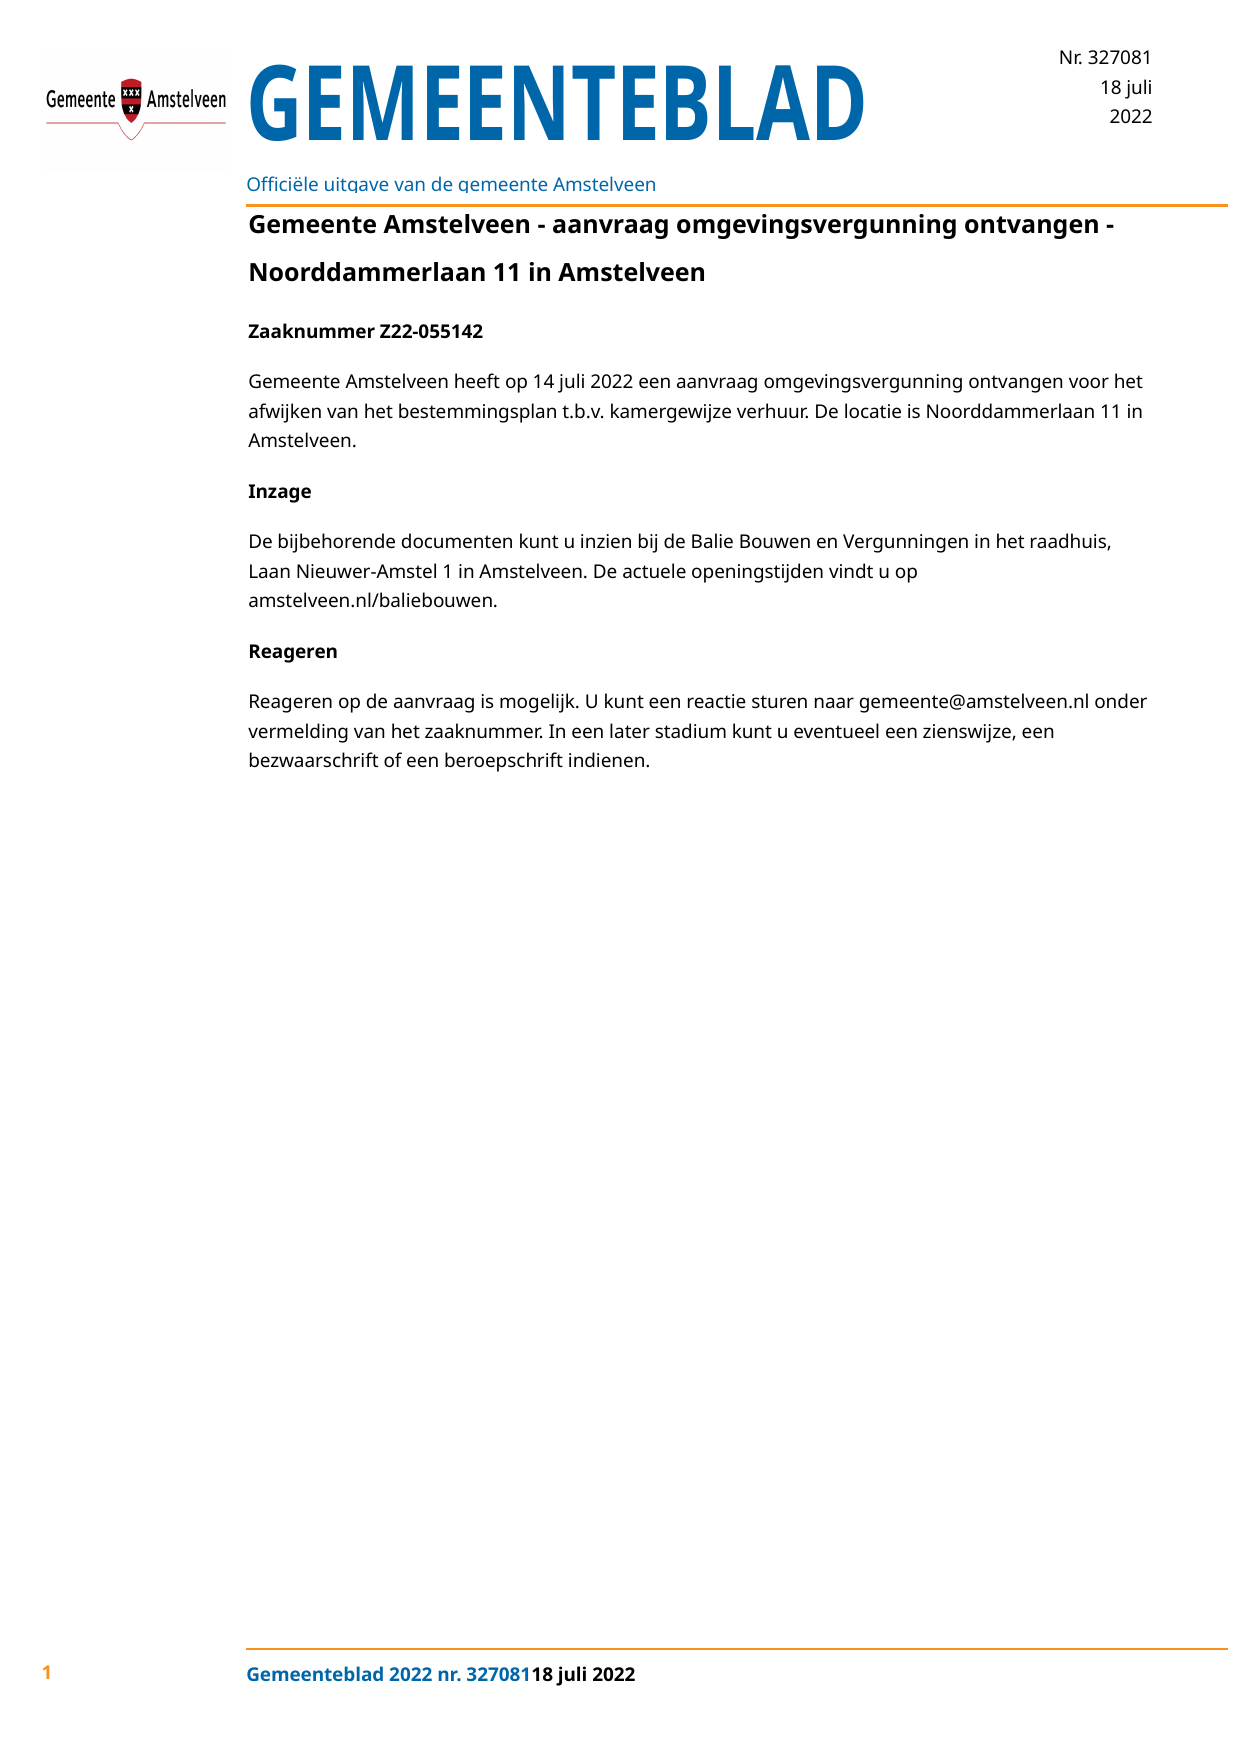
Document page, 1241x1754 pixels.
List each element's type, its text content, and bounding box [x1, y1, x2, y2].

text Gemeente Amstelveen heeft op 14 juli 2022 een aanvraag omgevingsvergunning ontvangen voor het afwijken van het bestemmingsplan t.b.v. kamergewijze verhuur. De locatie is Noorddammerlaan 11 in Amstelveen. [248, 368, 1152, 453]
text Reageren op de aanvraag is mogelijk. U kunt een reactie sturen naar gemeente@amstelveen.nl onder vermelding van het zaaknummer. In een later stadium kunt u eventueel een zienswijze, een bezwaarschrift of een beroepschrift indienen. [248, 688, 1152, 773]
text De bijbehorende documenten kunt u inzien bij de Balie Bouwen en Vergunningen in het raadhuis, Laan Nieuwer-Amstel 1 in Amstelveen. De actuele openingstijden vindt u op amstelveen.nl/baliebouwen. [248, 528, 1152, 613]
text Zaaknummer Z22-055142 [248, 318, 1152, 344]
picture [41, 47, 231, 172]
text Inzage [248, 478, 1152, 504]
text Reageren [248, 638, 1152, 664]
text Gemeente Amstelveen - aanvraag omgevingsvergunning ontvangen - Noorddammerlaan 11 in Amstelveen [248, 207, 1152, 288]
